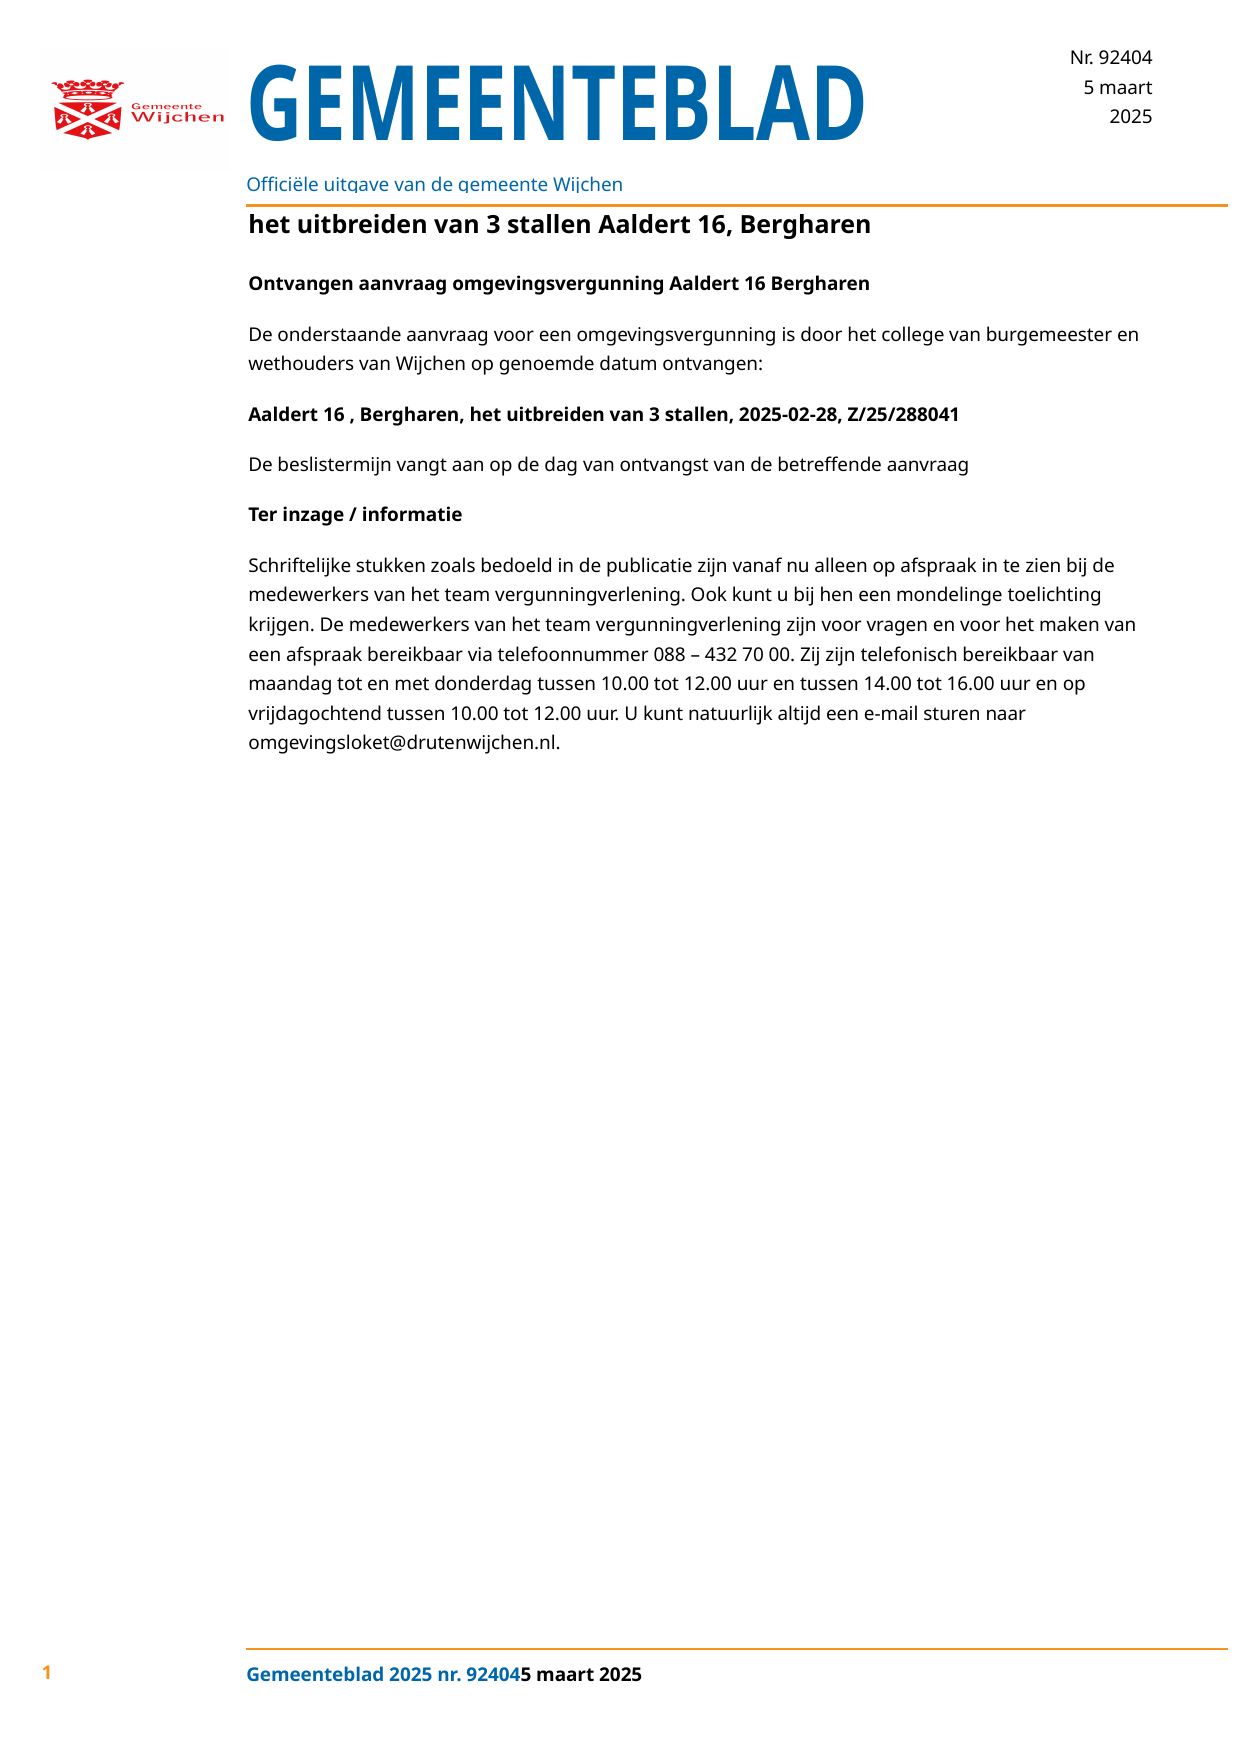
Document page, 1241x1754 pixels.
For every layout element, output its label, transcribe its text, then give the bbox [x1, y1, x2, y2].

text Schriftelijke stukken zoals bedoeld in de publicatie zijn vanaf nu alleen op afspraak in te zien bij de medewerkers van het team vergunningverlening. Ook kunt u bij hen een mondelinge toelichting krijgen. De medewerkers van het team vergunningverlening zijn voor vragen en voor het maken van een afspraak bereikbaar via telefoonnummer 088 – 432 70 00. Zij zijn telefonisch bereikbaar van maandag tot en met donderdag tussen 10.00 tot 12.00 uur en tussen 14.00 tot 16.00 uur en op vrijdagochtend tussen 10.00 tot 12.00 uur. U kunt natuurlijk altijd een e-mail sturen naar omgevingsloket@drutenwijchen.nl. [248, 552, 1152, 755]
text Ontvangen aanvraag omgevingsvergunning Aaldert 16 Bergharen [248, 270, 1152, 296]
text Ter inzage / informatie [248, 502, 1152, 527]
picture [41, 47, 231, 172]
text Aaldert 16 , Bergharen, het uitbreiden van 3 stallen, 2025-02-28, Z/25/288041 [248, 401, 1152, 426]
text het uitbreiden van 3 stallen Aaldert 16, Bergharen [248, 207, 1152, 241]
text De onderstaande aanvraag voor een omgevingsvergunning is door het college van burgemeester en wethouders van Wijchen op genoemde datum ontvangen: [248, 321, 1152, 376]
text De beslistermijn vangt aan op de dag van ontvangst van de betreffende aanvraag [248, 451, 1152, 477]
